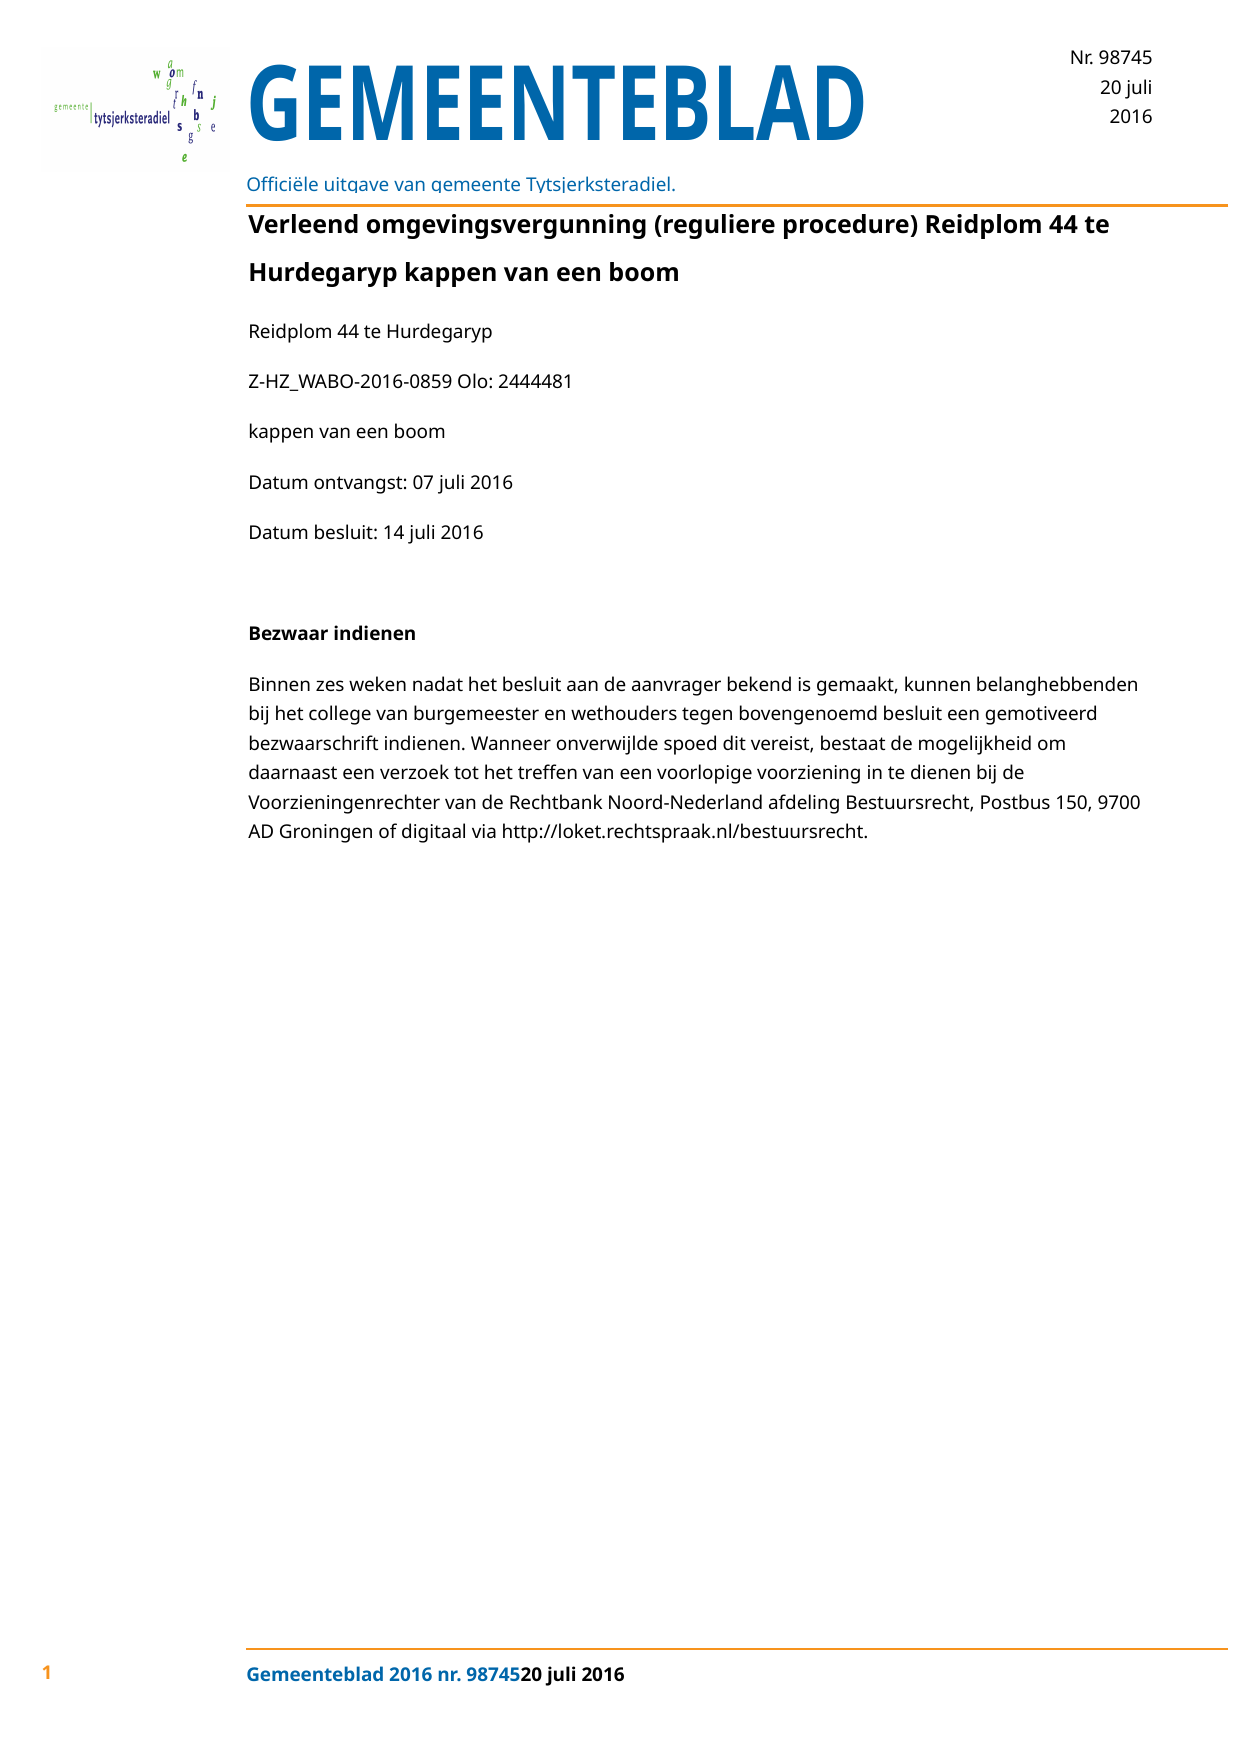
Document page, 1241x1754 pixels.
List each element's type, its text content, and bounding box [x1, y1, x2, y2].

text Bezwaar indienen [248, 620, 1152, 646]
text Datum ontvangst: 07 juli 2016 [248, 469, 1152, 495]
text Datum besluit: 14 juli 2016 [248, 519, 1152, 545]
picture [41, 47, 231, 172]
text Z-HZ_WABO-2016-0859 Olo: 2444481 [248, 368, 1152, 394]
text kappen van een boom [248, 419, 1152, 444]
text Reidplom 44 te Hurdegaryp [248, 318, 1152, 344]
text Verleend omgevingsvergunning (reguliere procedure) Reidplom 44 te Hurdegaryp kappen van een boom [248, 207, 1152, 288]
text Binnen zes weken nadat het besluit aan de aanvrager bekend is gemaakt, kunnen belanghebbenden bij het college van burgemeester en wethouders tegen bovengenoemd besluit een gemotiveerd bezwaarschrift indienen. Wanneer onverwijlde spoed dit vereist, bestaat de mogelijkheid om daarnaast een verzoek tot het treffen van een voorlopige voorziening in te dienen bij de Voorzieningenrechter van de Rechtbank Noord-Nederland afdeling Bestuursrecht, Postbus 150, 9700 AD Groningen of digitaal via http://loket.rechtspraak.nl/bestuursrecht. [248, 671, 1152, 844]
